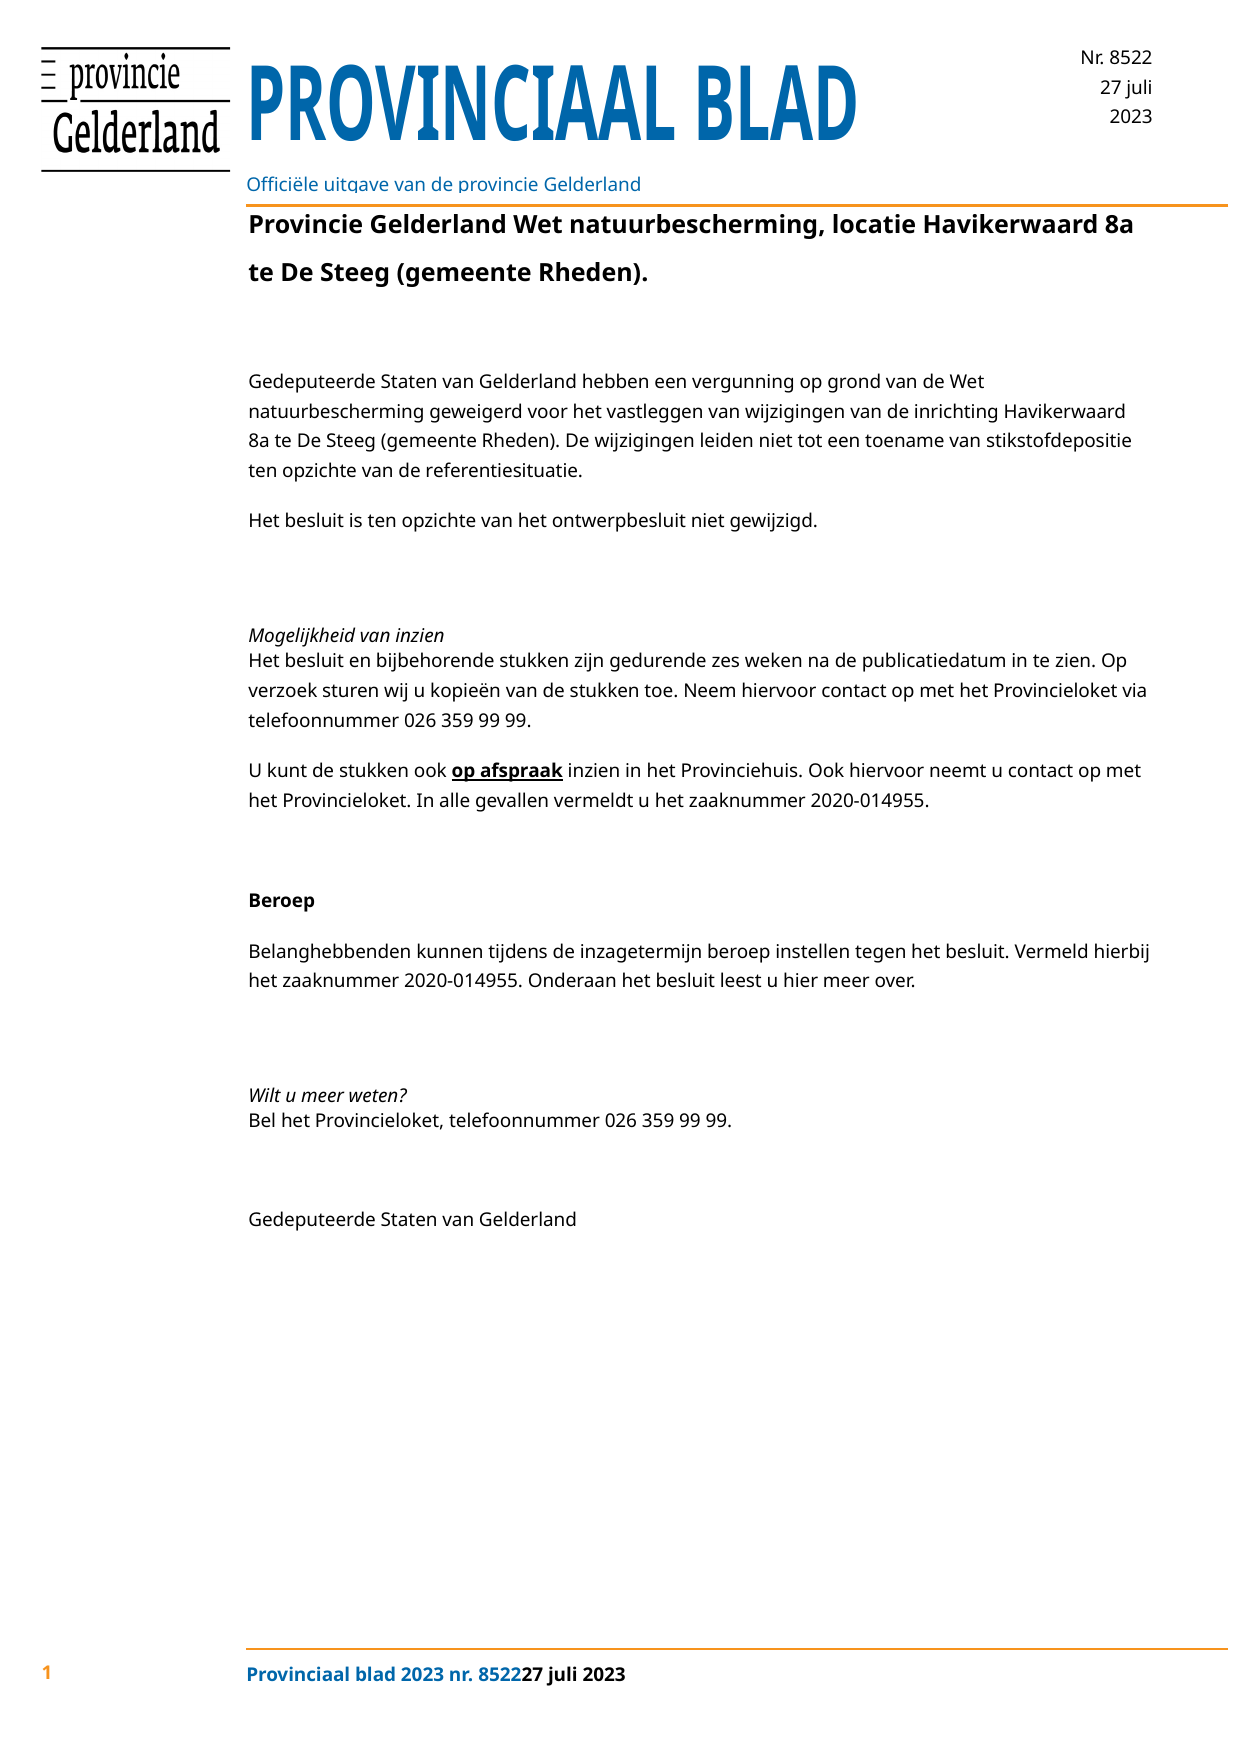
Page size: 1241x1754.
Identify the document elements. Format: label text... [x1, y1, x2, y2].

text Bel het Provincieloket, telefoonnummer 026 359 99 99. [248, 1108, 1152, 1133]
text Beroep [248, 888, 1152, 913]
text Het besluit is ten opzichte van het ontwerpbesluit niet gewijzigd. [248, 507, 1152, 533]
text Gedeputeerde Staten van Gelderland [248, 1206, 1152, 1232]
text Provincie Gelderland Wet natuurbescherming, locatie Havikerwaard 8a te De Steeg (gemeente Rheden). [248, 207, 1152, 288]
text U kunt de stukken ook op afspraak inzien in het Provinciehuis. Ook hiervoor neemt u contact op met het Provincieloket. In alle gevallen vermeldt u het zaaknummer 2020-014955. [248, 757, 1152, 812]
text Het besluit en bijbehorende stukken zijn gedurende zes weken na de publicatiedatum in te zien. Op verzoek sturen wij u kopieën van de stukken toe. Neem hiervoor contact op met het Provincieloket via telefoonnummer 026 359 99 99. [248, 648, 1152, 732]
text Belanghebbenden kunnen tijdens de inzagetermijn beroep instellen tegen het besluit. Vermeld hierbij het zaaknummer 2020-014955. Onderaan het besluit leest u hier meer over. [248, 938, 1152, 993]
text Gedeputeerde Staten van Gelderland hebben een vergunning op grond van de Wet natuurbescherming geweigerd voor het vastleggen van wijzigingen van de inrichting Havikerwaard 8a te De Steeg (gemeente Rheden). De wijzigingen leiden niet tot een toename van stikstofdepositie ten opzichte van de referentiesituatie. [248, 368, 1152, 483]
picture [41, 47, 231, 172]
text Wilt u meer weten? [248, 1082, 1152, 1108]
text Mogelijkheid van inzien [248, 622, 1152, 648]
